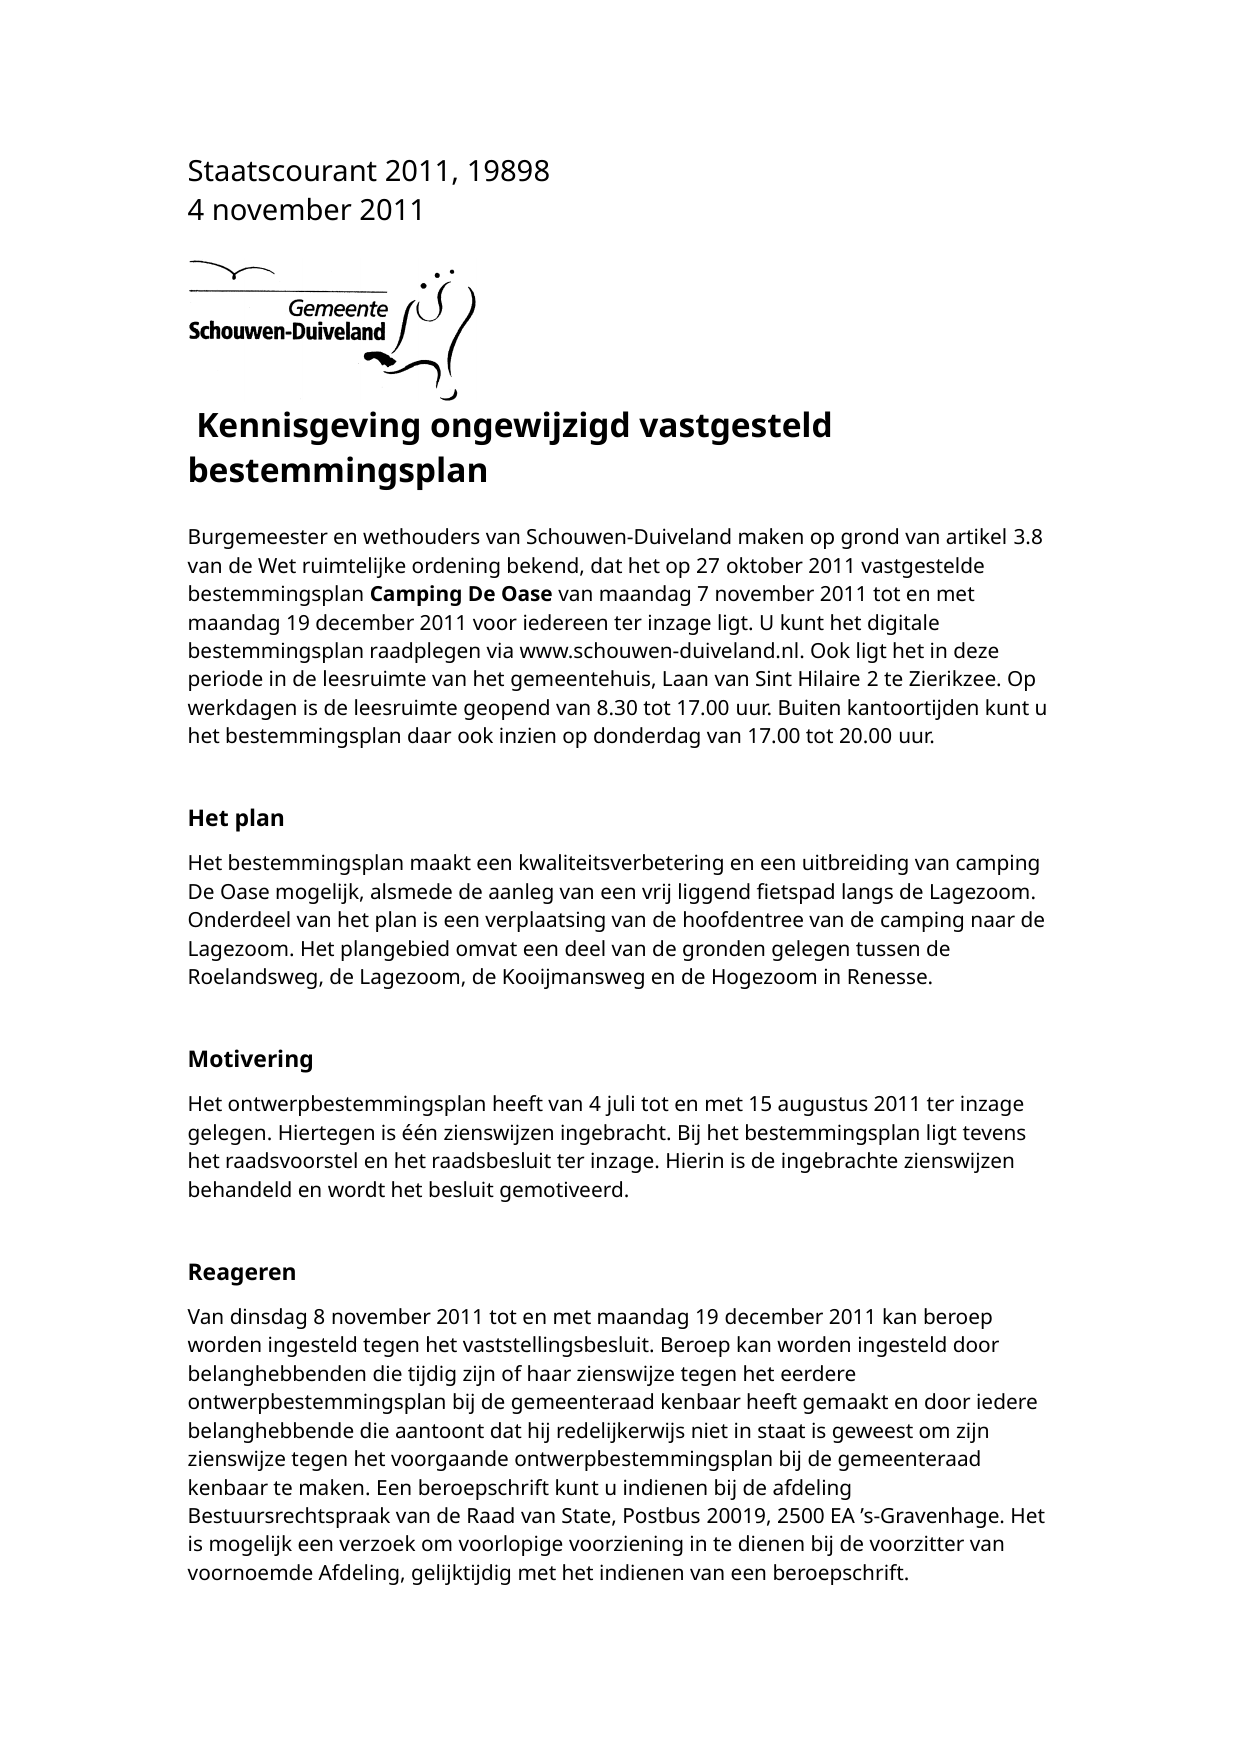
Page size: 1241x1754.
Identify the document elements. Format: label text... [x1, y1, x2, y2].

subtitle Het plan [187, 802, 1053, 833]
text Staatscourant 2011, 19898 [187, 150, 1053, 190]
text 4 november 2011 [187, 190, 1053, 229]
text Burgemeester en wethouders van Schouwen-Duiveland maken op grond van artikel 3.8 van de Wet ruimtelijke ordening bekend, dat het op 27 oktober 2011 vastgestelde bestemmingsplan Camping De Oase van maandag 7 november 2011 tot en met maandag 19 december 2011 voor iedereen ter inzage ligt. U kunt het digitale bestemmingsplan raadplegen via www.schouwen-duiveland.nl. Ook ligt het in deze periode in de leesruimte van het gemeentehuis, Laan van Sint Hilaire 2 te Zierikzee. Op werkdagen is de leesruimte geopend van 8.30 tot 17.00 uur. Buiten kantoortijden kunt u het bestemmingsplan daar ook inzien op donderdag van 17.00 tot 20.00 uur. [187, 522, 1053, 750]
subtitle Reageren [187, 1256, 1053, 1287]
text Het ontwerpbestemmingsplan heeft van 4 juli tot en met 15 augustus 2011 ter inzage gelegen. Hiertegen is één zienswijzen ingebracht. Bij het bestemmingsplan ligt tevens het raadsvoorstel en het raadsbesluit ter inzage. Hierin is de ingebrachte zienswijzen behandeld en wordt het besluit gemotiveerd. [187, 1089, 1053, 1203]
picture [187, 258, 477, 402]
subtitle Kennisgeving ongewijzigd vastgesteld bestemmingsplan [187, 271, 1053, 492]
text Van dinsdag 8 november 2011 tot en met maandag 19 december 2011 kan beroep worden ingesteld tegen het vaststellingsbesluit. Beroep kan worden ingesteld door belanghebbenden die tijdig zijn of haar zienswijze tegen het eerdere ontwerpbestemmingsplan bij de gemeenteraad kenbaar heeft gemaakt en door iedere belanghebbende die aantoont dat hij redelijkerwijs niet in staat is geweest om zijn zienswijze tegen het voorgaande ontwerpbestemmingsplan bij de gemeenteraad kenbaar te maken. Een beroepschrift kunt u indienen bij de afdeling Bestuursrechtspraak van de Raad van State, Postbus 20019, 2500 EA ’s-Gravenhage. Het is mogelijk een verzoek om voorlopige voorziening in te dienen bij de voorzitter van voornoemde Afdeling, gelijktijdig met het indienen van een beroepschrift. [187, 1302, 1053, 1586]
subtitle Motivering [187, 1043, 1053, 1074]
text Het bestemmingsplan maakt een kwaliteitsverbetering en een uitbreiding van camping De Oase mogelijk, alsmede de aanleg van een vrij liggend fietspad langs de Lagezoom. Onderdeel van het plan is een verplaatsing van de hoofdentree van de camping naar de Lagezoom. Het plangebied omvat een deel van de gronden gelegen tussen de Roelandsweg, de Lagezoom, de Kooijmansweg en de Hogezoom in Renesse. [187, 848, 1053, 991]
